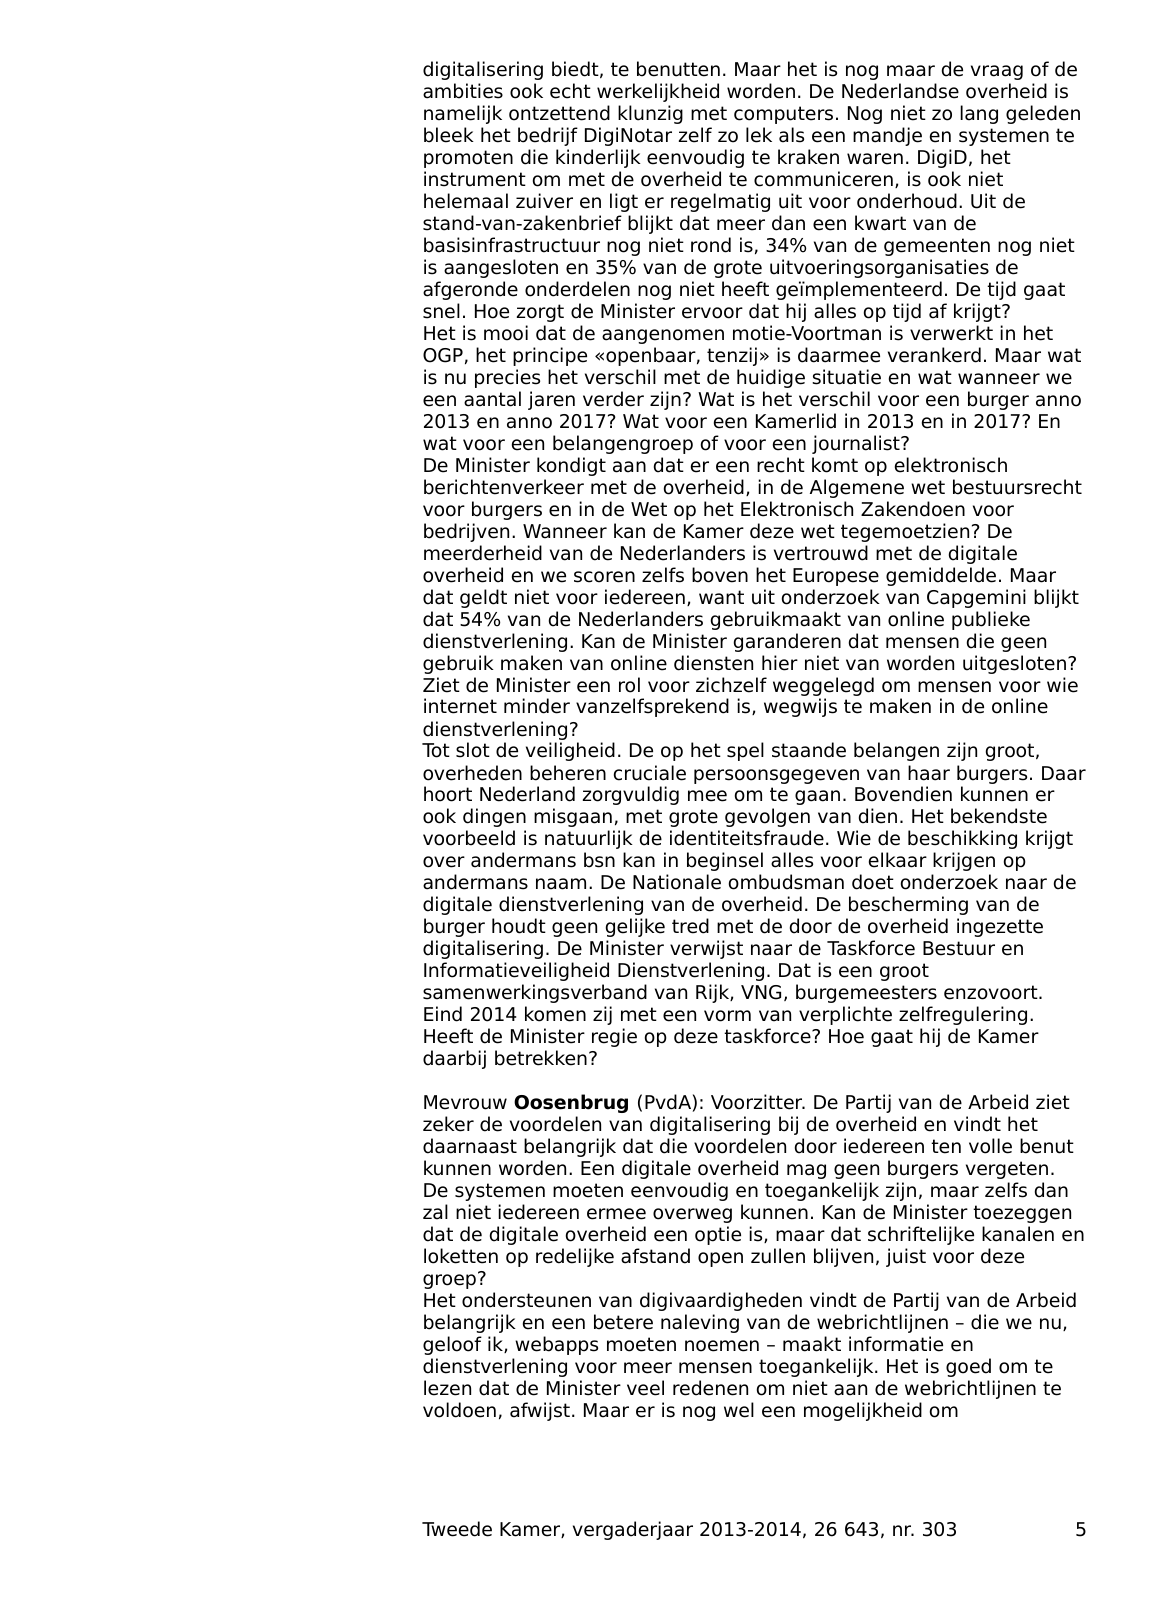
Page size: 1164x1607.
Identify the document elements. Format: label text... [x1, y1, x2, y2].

text Het is mooi dat de aangenomen motie-Voortman is verwerkt in het OGP, het principe «openbaar, tenzij» is daarmee verankerd. Maar wat is nu precies het verschil met de huidige situatie en wat wanneer we een aantal jaren verder zijn? Wat is het verschil voor een burger anno 2013 en anno 2017? Wat voor een Kamerlid in 2013 en in 2017? En wat voor een belangengroep of voor een journalist? [422, 323, 1087, 455]
text digitalisering biedt, te benutten. Maar het is nog maar de vraag of de ambities ook echt werkelijkheid worden. De Nederlandse overheid is namelijk ontzettend klunzig met computers. Nog niet zo lang geleden bleek het bedrijf DigiNotar zelf zo lek als een mandje en systemen te promoten die kinderlijk eenvoudig te kraken waren. DigiD, het instrument om met de overheid te communiceren, is ook niet helemaal zuiver en ligt er regelmatig uit voor onderhoud. Uit de stand-van-zakenbrief blijkt dat meer dan een kwart van de basisinfrastructuur nog niet rond is, 34% van de gemeenten nog niet is aangesloten en 35% van de grote uitvoeringsorganisaties de afgeronde onderdelen nog niet heeft geïmplementeerd. De tijd gaat snel. Hoe zorgt de Minister ervoor dat hij alles op tijd af krijgt? [422, 59, 1087, 323]
text De Minister kondigt aan dat er een recht komt op elektronisch berichtenverkeer met de overheid, in de Algemene wet bestuursrecht voor burgers en in de Wet op het Elektronisch Zakendoen voor bedrijven. Wanneer kan de Kamer deze wet tegemoetzien? De meerderheid van de Nederlanders is vertrouwd met de digitale overheid en we scoren zelfs boven het Europese gemiddelde. Maar dat geldt niet voor iedereen, want uit onderzoek van Capgemini blijkt dat 54% van de Nederlanders gebruikmaakt van online publieke dienstverlening. Kan de Minister garanderen dat mensen die geen gebruik maken van online diensten hier niet van worden uitgesloten? Ziet de Minister een rol voor zichzelf weggelegd om mensen voor wie internet minder vanzelfsprekend is, wegwijs te maken in de online dienstverlening? [422, 455, 1087, 740]
text Tot slot de veiligheid. De op het spel staande belangen zijn groot, overheden beheren cruciale persoonsgegeven van haar burgers. Daar hoort Nederland zorgvuldig mee om te gaan. Bovendien kunnen er ook dingen misgaan, met grote gevolgen van dien. Het bekendste voorbeeld is natuurlijk de identiteitsfraude. Wie de beschikking krijgt over andermans bsn kan in beginsel alles voor elkaar krijgen op andermans naam. De Nationale ombudsman doet onderzoek naar de digitale dienstverlening van de overheid. De bescherming van de burger houdt geen gelijke tred met de door de overheid ingezette digitalisering. De Minister verwijst naar de Taskforce Bestuur en Informatieveiligheid Dienstverlening. Dat is een groot samenwerkingsverband van Rijk, VNG, burgemeesters enzovoort. Eind 2014 komen zij met een vorm van verplichte zelfregulering. Heeft de Minister regie op deze taskforce? Hoe gaat hij de Kamer daarbij betrekken? [422, 740, 1087, 1070]
text Het ondersteunen van digivaardigheden vindt de Partij van de Arbeid belangrijk en een betere naleving van de webrichtlijnen – die we nu, geloof ik, webapps moeten noemen – maakt informatie en dienstverlening voor meer mensen toegankelijk. Het is goed om te lezen dat de Minister veel redenen om niet aan de webrichtlijnen te voldoen, afwijst. Maar er is nog wel een mogelijkheid om [422, 1290, 1087, 1422]
text Mevrouw Oosenbrug (PvdA): Voorzitter. De Partij van de Arbeid ziet zeker de voordelen van digitalisering bij de overheid en vindt het daarnaast belangrijk dat die voordelen door iedereen ten volle benut kunnen worden. Een digitale overheid mag geen burgers vergeten. De systemen moeten eenvoudig en toegankelijk zijn, maar zelfs dan zal niet iedereen ermee overweg kunnen. Kan de Minister toezeggen dat de digitale overheid een optie is, maar dat schriftelijke kanalen en loketten op redelijke afstand open zullen blijven, juist voor deze groep? [422, 1092, 1087, 1290]
